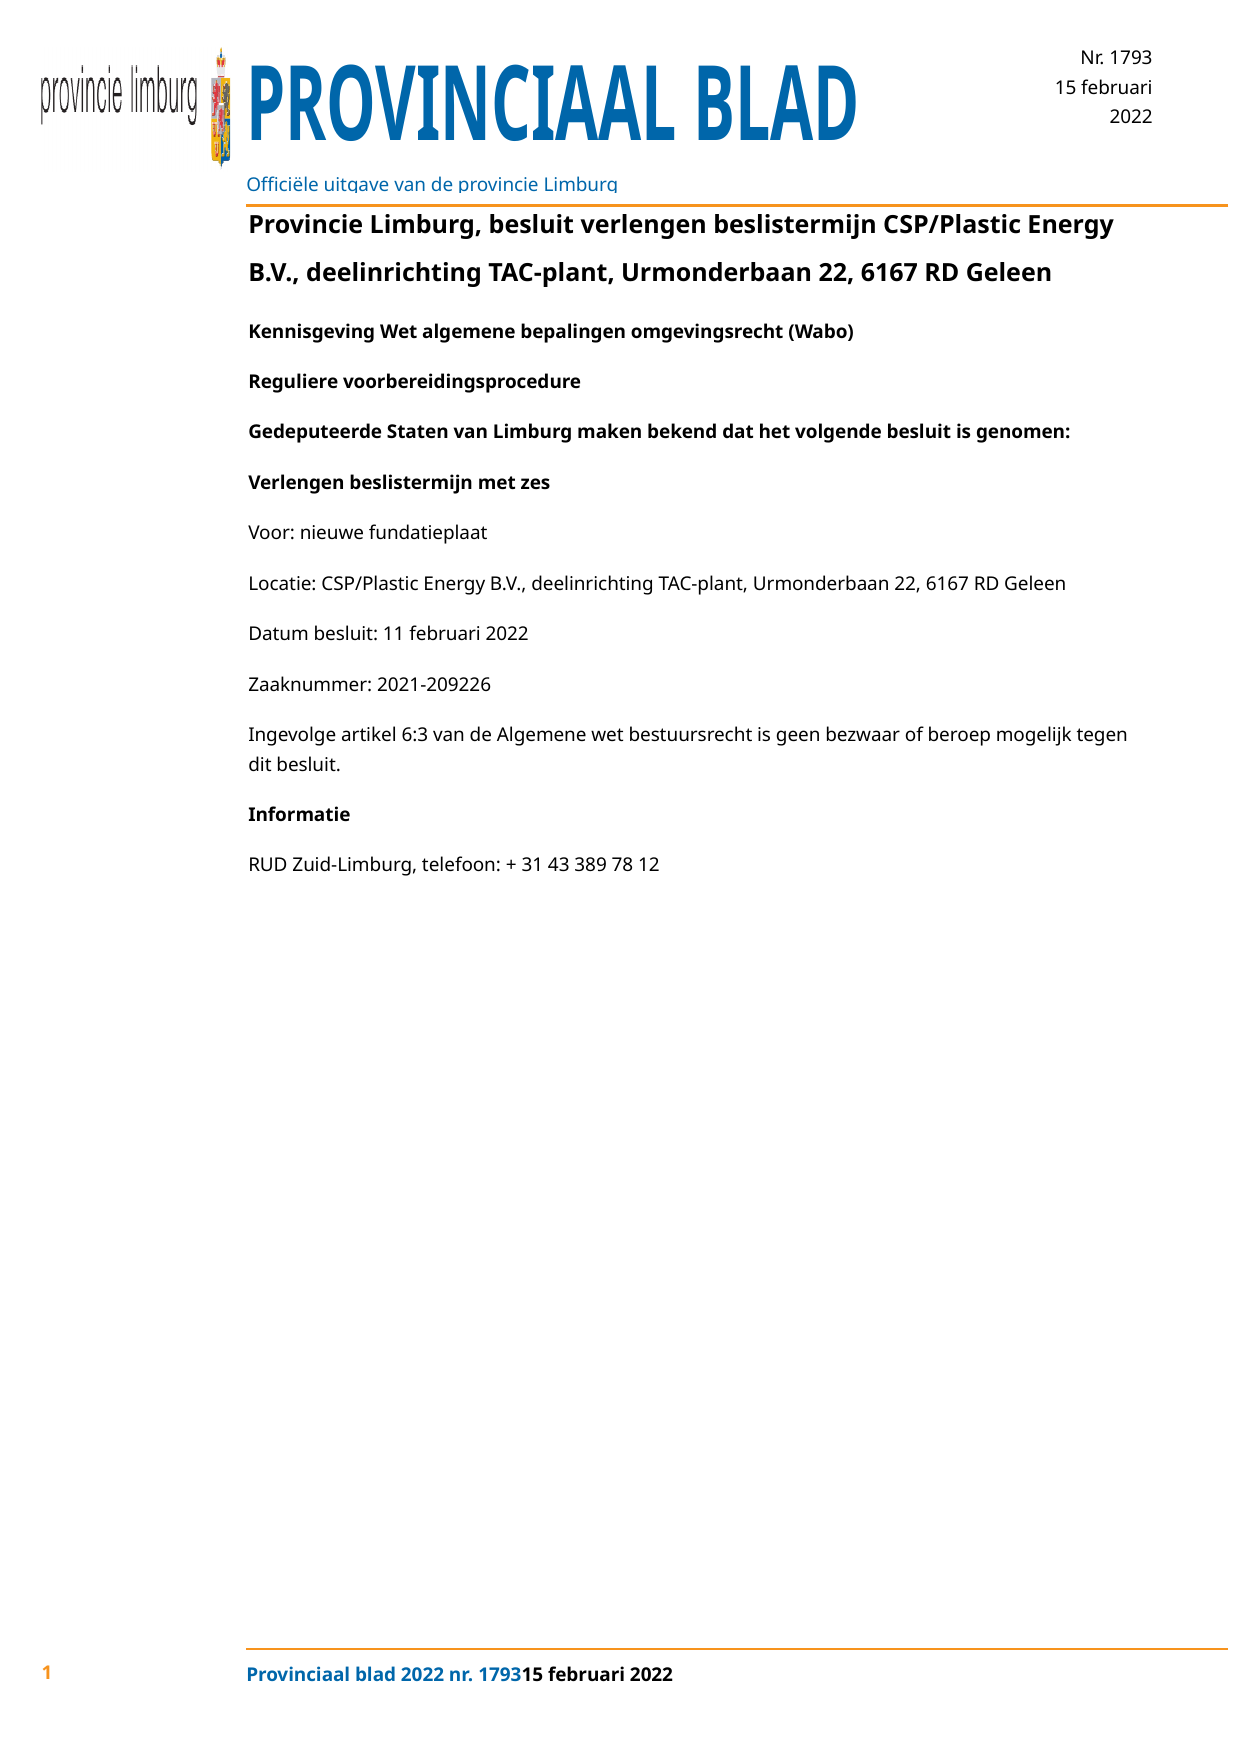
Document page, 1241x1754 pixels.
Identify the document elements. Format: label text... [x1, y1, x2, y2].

text Verlengen beslistermijn met zes [248, 469, 1152, 495]
text Voor: nieuwe fundatieplaat [248, 519, 1152, 545]
text Kennisgeving Wet algemene bepalingen omgevingsrecht (Wabo) [248, 318, 1152, 344]
text Informatie [248, 801, 1152, 827]
text Ingevolge artikel 6:3 van de Algemene wet bestuursrecht is geen bezwaar of beroep mogelijk tegen dit besluit. [248, 721, 1152, 777]
text Reguliere voorbereidingsprocedure [248, 368, 1152, 394]
picture [41, 47, 231, 172]
text Locatie: CSP/Plastic Energy B.V., deelinrichting TAC-plant, Urmonderbaan 22, 6167 RD Geleen [248, 570, 1152, 596]
text Provincie Limburg, besluit verlengen beslistermijn CSP/Plastic Energy B.V., deelinrichting TAC-plant, Urmonderbaan 22, 6167 RD Geleen [248, 207, 1152, 288]
text Datum besluit: 11 februari 2022 [248, 620, 1152, 646]
text Zaaknummer: 2021-209226 [248, 671, 1152, 697]
text Gedeputeerde Staten van Limburg maken bekend dat het volgende besluit is genomen: [248, 419, 1152, 444]
text RUD Zuid-Limburg, telefoon: + 31 43 389 78 12 [248, 852, 1152, 877]
